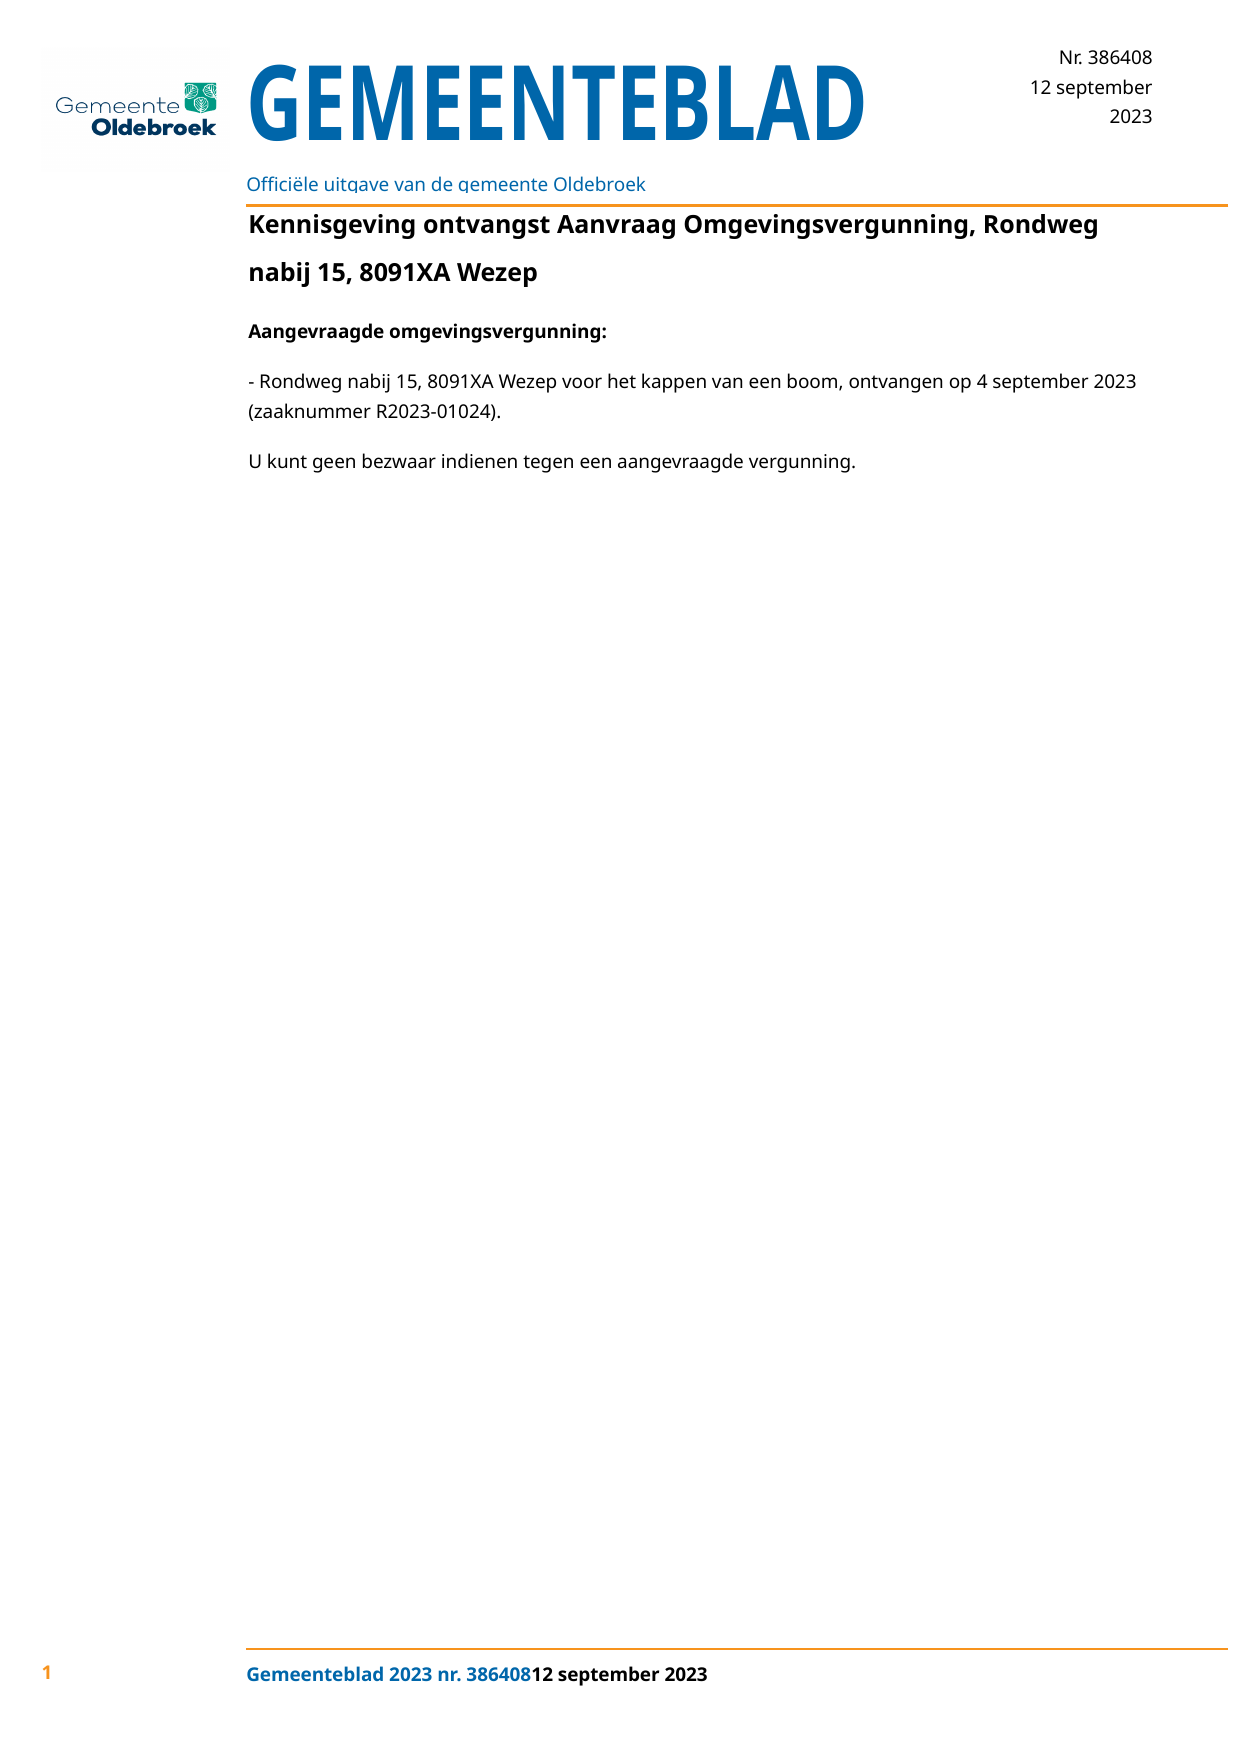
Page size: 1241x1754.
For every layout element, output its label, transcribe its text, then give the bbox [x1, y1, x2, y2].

picture [41, 47, 231, 172]
text U kunt geen bezwaar indienen tegen een aangevraagde vergunning. [248, 448, 1152, 474]
text Kennisgeving ontvangst Aanvraag Omgevingsvergunning, Rondweg nabij 15, 8091XA Wezep [248, 207, 1152, 288]
text - Rondweg nabij 15, 8091XA Wezep voor het kappen van een boom, ontvangen op 4 september 2023 (zaaknummer R2023-01024). [248, 368, 1152, 424]
text Aangevraagde omgevingsvergunning: [248, 318, 1152, 344]
